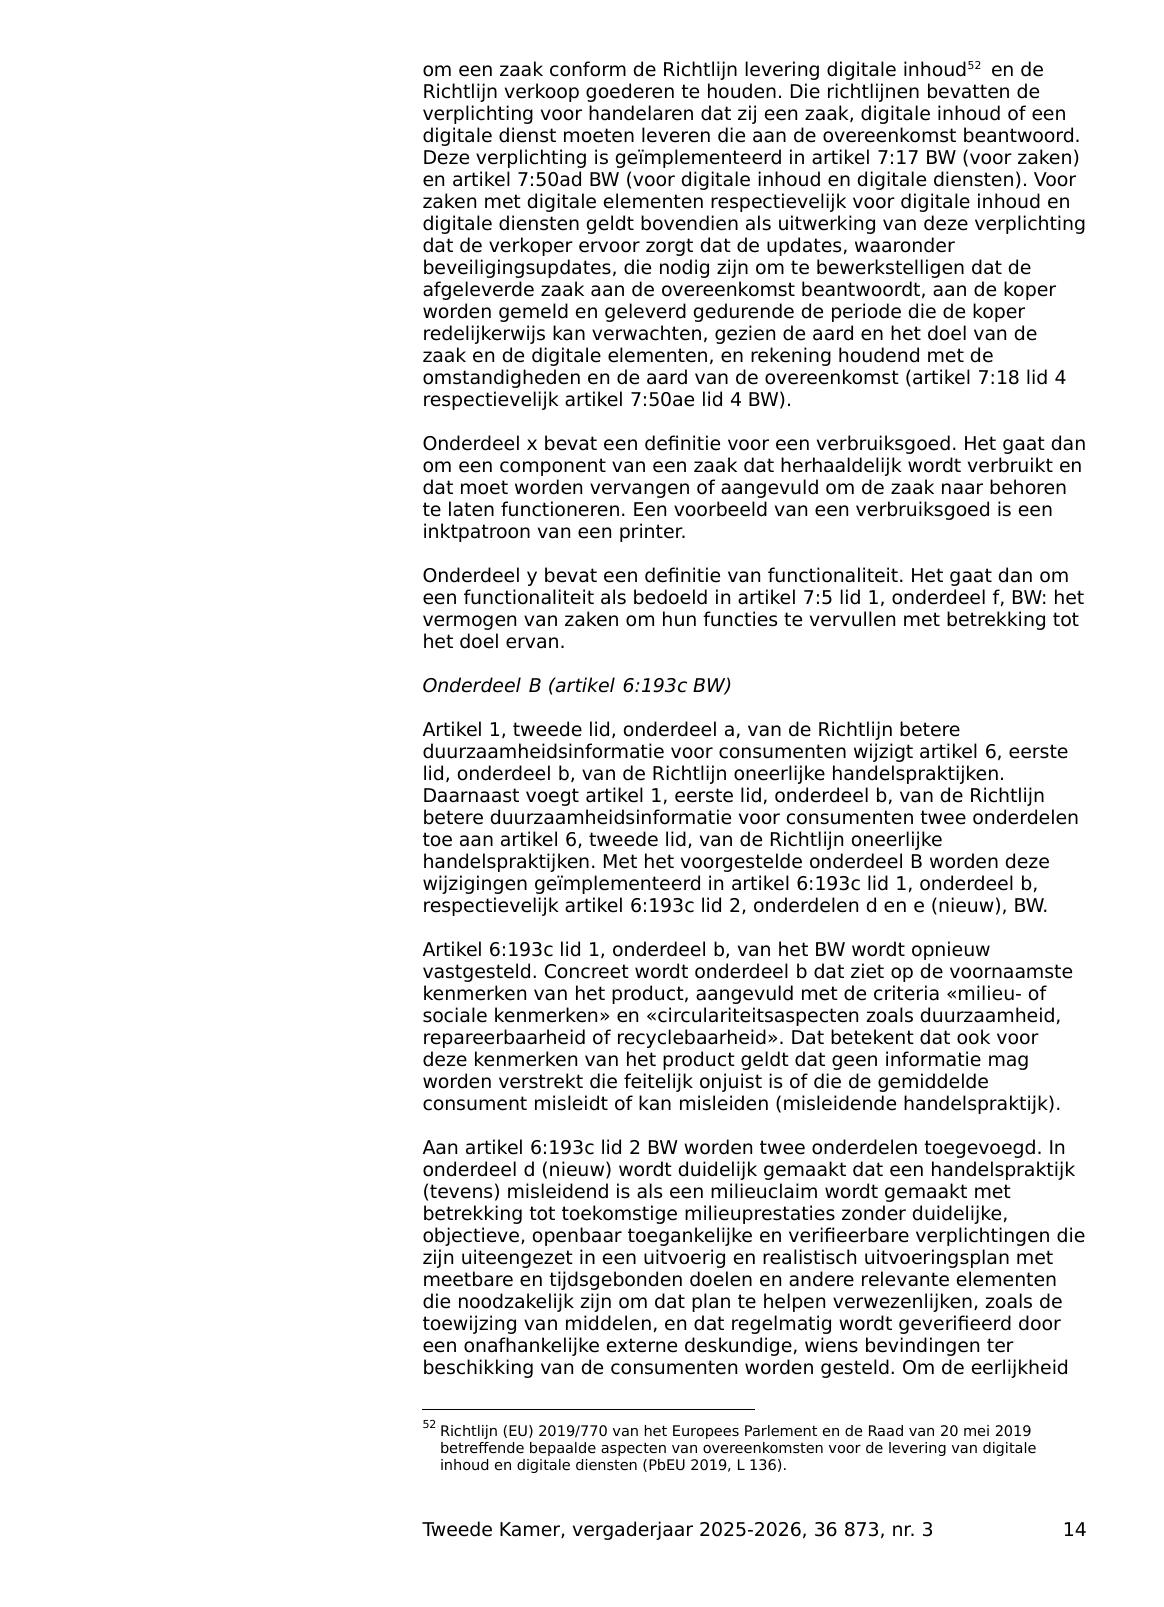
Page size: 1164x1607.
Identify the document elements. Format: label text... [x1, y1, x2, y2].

text Artikel 1, tweede lid, onderdeel a, van de Richtlijn betere duurzaamheidsinformatie voor consumenten wijzigt artikel 6, eerste lid, onderdeel b, van de Richtlijn oneerlijke handelspraktijken. Daarnaast voegt artikel 1, eerste lid, onderdeel b, van de Richtlijn betere duurzaamheidsinformatie voor consumenten twee onderdelen toe aan artikel 6, tweede lid, van de Richtlijn oneerlijke handelspraktijken. Met het voorgestelde onderdeel B worden deze wijzigingen geïmplementeerd in artikel 6:193c lid 1, onderdeel b, respectievelijk artikel 6:193c lid 2, onderdelen d en e (nieuw), BW. [422, 719, 1087, 917]
text Artikel 6:193c lid 1, onderdeel b, van het BW wordt opnieuw vastgesteld. Concreet wordt onderdeel b dat ziet op de voornaamste kenmerken van het product, aangevuld met de criteria «milieu- of sociale kenmerken» en «circulariteitsaspecten zoals duurzaamheid, repareerbaarheid of recyclebaarheid». Dat betekent dat ook voor deze kenmerken van het product geldt dat geen informatie mag worden verstrekt die feitelijk onjuist is of die de gemiddelde consument misleidt of kan misleiden (misleidende handelspraktijk). [422, 939, 1087, 1115]
text om een zaak conform de Richtlijn levering digitale inhoud en de Richtlijn verkoop goederen te houden. Die richtlijnen bevatten de verplichting voor handelaren dat zij een zaak, digitale inhoud of een digitale dienst moeten leveren die aan de overeenkomst beantwoord. Deze verplichting is geïmplementeerd in artikel 7:17 BW (voor zaken) en artikel 7:50ad BW (voor digitale inhoud en digitale diensten). Voor zaken met digitale elementen respectievelijk voor digitale inhoud en digitale diensten geldt bovendien als uitwerking van deze verplichting dat de verkoper ervoor zorgt dat de updates, waaronder beveiligingsupdates, die nodig zijn om te bewerkstelligen dat de afgeleverde zaak aan de overeenkomst beantwoordt, aan de koper worden gemeld en geleverd gedurende de periode die de koper redelijkerwijs kan verwachten, gezien de aard en het doel van de zaak en de digitale elementen, en rekening houdend met de omstandigheden en de aard van de overeenkomst (artikel 7:18 lid 4 respectievelijk artikel 7:50ae lid 4 BW). [422, 59, 1087, 411]
text Richtlijn (EU) 2019/770 van het Europees Parlement en de Raad van 20 mei 2019 betreffende bepaalde aspecten van overeenkomsten voor de levering van digitale inhoud en digitale diensten (PbEU 2019, L 136). [422, 1418, 1087, 1474]
subtitle Onderdeel B (artikel 6:193c BW) [422, 675, 1087, 697]
text Onderdeel y bevat een definitie van functionaliteit. Het gaat dan om een functionaliteit als bedoeld in artikel 7:5 lid 1, onderdeel f, BW: het vermogen van zaken om hun functies te vervullen met betrekking tot het doel ervan. [422, 565, 1087, 653]
text Aan artikel 6:193c lid 2 BW worden twee onderdelen toegevoegd. In onderdeel d (nieuw) wordt duidelijk gemaakt dat een handelspraktijk (tevens) misleidend is als een milieuclaim wordt gemaakt met betrekking tot toekomstige milieuprestaties zonder duidelijke, objectieve, openbaar toegankelijke en verifieerbare verplichtingen die zijn uiteengezet in een uitvoerig en realistisch uitvoeringsplan met meetbare en tijdsgebonden doelen en andere relevante elementen die noodzakelijk zijn om dat plan te helpen verwezenlijken, zoals de toewijzing van middelen, en dat regelmatig wordt geverifieerd door een onafhankelijke externe deskundige, wiens bevindingen ter beschikking van de consumenten worden gesteld. Om de eerlijkheid [422, 1137, 1087, 1379]
text Onderdeel x bevat een definitie voor een verbruiksgoed. Het gaat dan om een component van een zaak dat herhaaldelijk wordt verbruikt en dat moet worden vervangen of aangevuld om de zaak naar behoren te laten functioneren. Een voorbeeld van een verbruiksgoed is een inktpatroon van een printer. [422, 433, 1087, 543]
